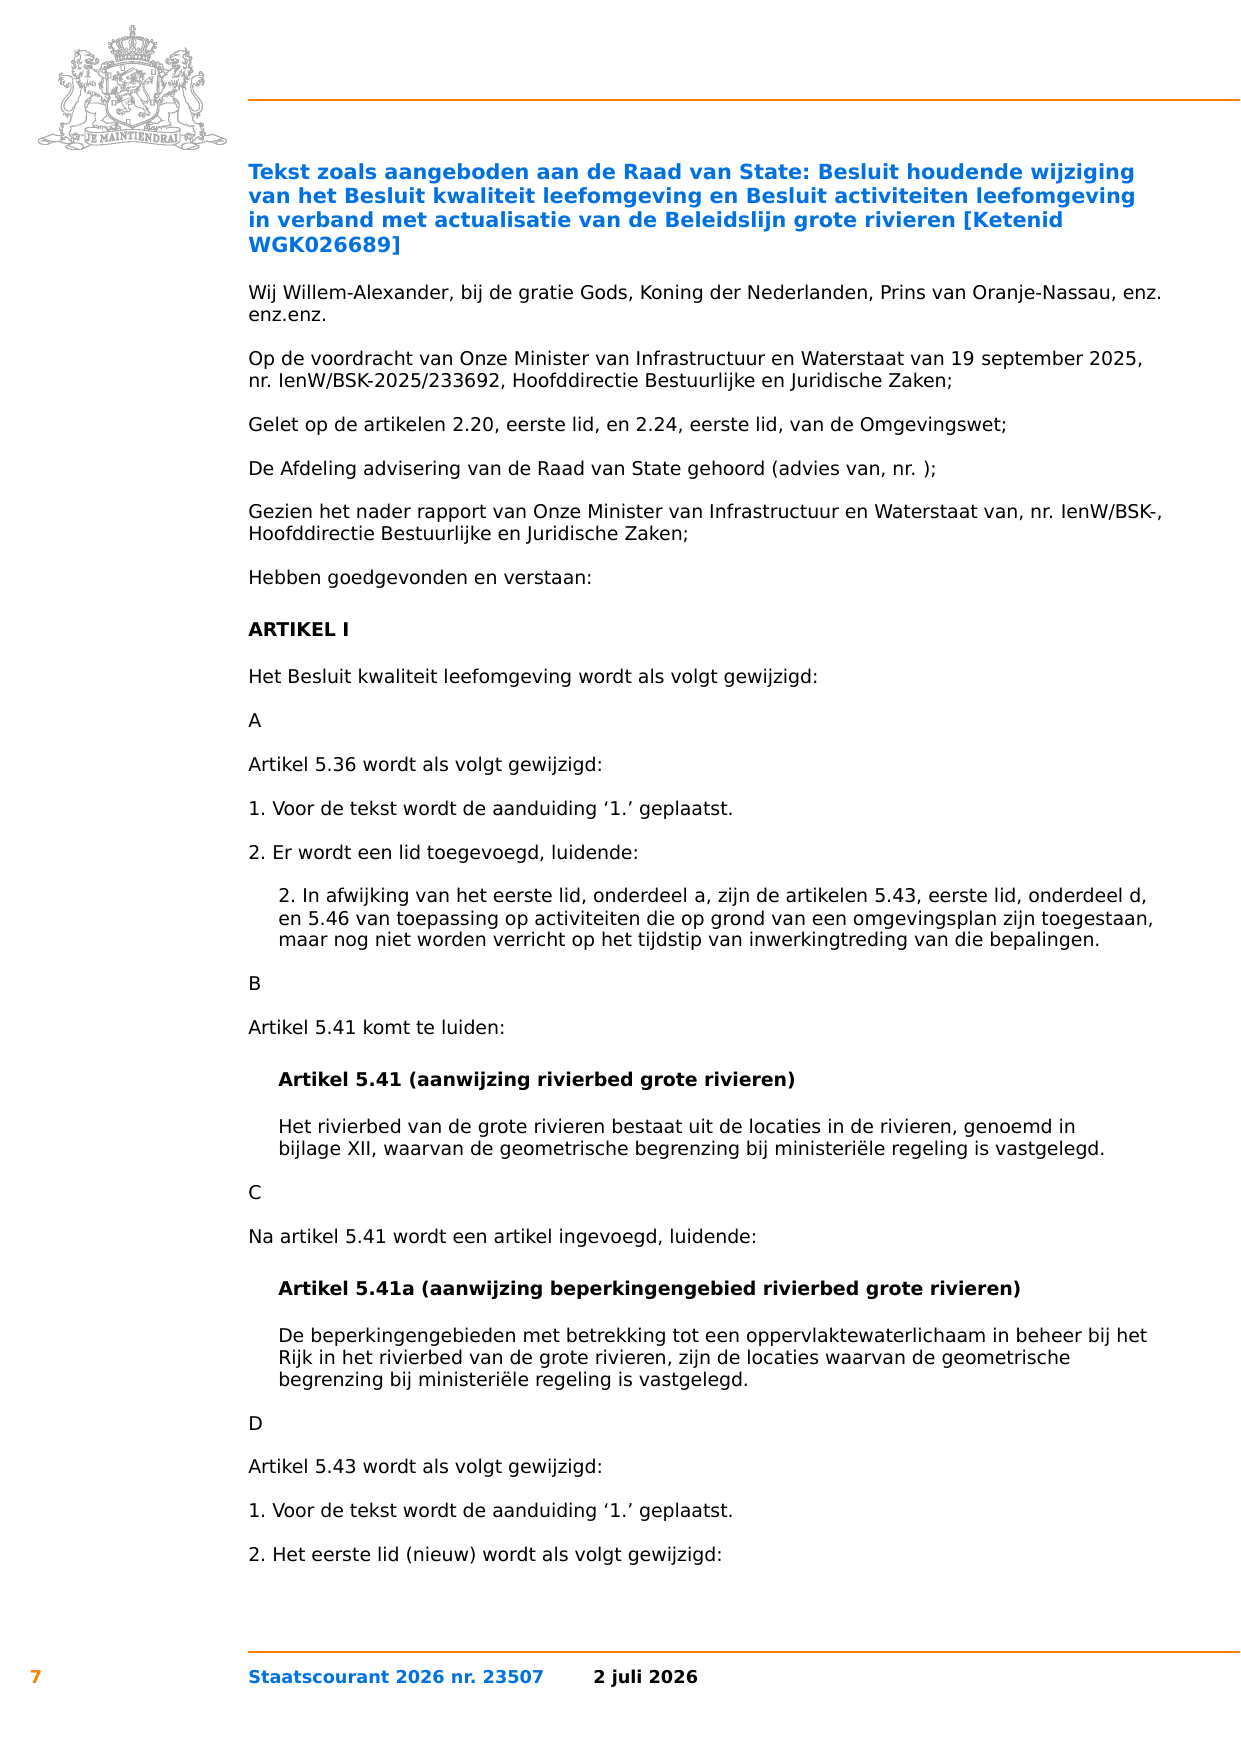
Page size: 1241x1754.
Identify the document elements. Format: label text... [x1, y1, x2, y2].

subtitle ARTIKEL I [248, 619, 1163, 641]
text Artikel 5.43 wordt als volgt gewijzigd: [248, 1456, 1163, 1478]
text Het rivierbed van de grote rivieren bestaat uit de locaties in de rivieren, genoemd in bijlage XII, waarvan de geometrische begrenzing bij ministeriële regeling is vastgelegd. [278, 1116, 1163, 1160]
text 1. Voor de tekst wordt de aanduiding ‘1.’ geplaatst. [248, 798, 1163, 820]
text Hebben goedgevonden en verstaan: [248, 567, 1163, 589]
text 2. Er wordt een lid toegevoegd, luidende: [248, 842, 1163, 863]
text C [248, 1182, 1163, 1204]
text Gezien het nader rapport van Onze Minister van Infrastructuur en Waterstaat van, nr. IenW/BSK-, Hoofddirectie Bestuurlijke en Juridische Zaken; [248, 501, 1163, 545]
subtitle Artikel 5.41a (aanwijzing beperkingengebied rivierbed grote rivieren) [278, 1278, 1163, 1300]
text B [248, 973, 1163, 995]
text 1. Voor de tekst wordt de aanduiding ‘1.’ geplaatst. [248, 1500, 1163, 1522]
text De Afdeling advisering van de Raad van State gehoord (advies van, nr. ); [248, 457, 1163, 479]
text Artikel 5.36 wordt als volgt gewijzigd: [248, 754, 1163, 776]
text 2. In afwijking van het eerste lid, onderdeel a, zijn de artikelen 5.43, eerste lid, onderdeel d, en 5.46 van toepassing op activiteiten die op grond van een omgevingsplan zijn toegestaan, maar nog niet worden verricht op het tijdstip van inwerkingtreding van die bepalingen. [278, 885, 1163, 951]
text Wij Willem-Alexander, bij de gratie Gods, Koning der Nederlanden, Prins van Oranje-Nassau, enz. enz.enz. [248, 282, 1163, 326]
text D [248, 1412, 1163, 1434]
text Artikel 5.41 komt te luiden: [248, 1017, 1163, 1039]
text De beperkingengebieden met betrekking tot een oppervlaktewaterlichaam in beheer bij het Rijk in het rivierbed van de grote rivieren, zijn de locaties waarvan de geometrische begrenzing bij ministeriële regeling is vastgelegd. [278, 1325, 1163, 1391]
text Gelet op de artikelen 2.20, eerste lid, en 2.24, eerste lid, van de Omgevingswet; [248, 414, 1163, 436]
picture [38, 25, 227, 150]
subtitle Artikel 5.41 (aanwijzing rivierbed grote rivieren) [278, 1069, 1163, 1091]
text Op de voordracht van Onze Minister van Infrastructuur en Waterstaat van 19 september 2025, nr. IenW/BSK-2025/233692, Hoofddirectie Bestuurlijke en Juridische Zaken; [248, 348, 1163, 392]
text Het Besluit kwaliteit leefomgeving wordt als volgt gewijzigd: [248, 666, 1163, 688]
subtitle Tekst zoals aangeboden aan de Raad van State: Besluit houdende wijziging van het Besluit kwaliteit leefomgeving en Besluit activiteiten leefomgeving in verband met actualisatie van de Beleidslijn grote rivieren [Ketenid WGK026689] [248, 160, 1163, 257]
text A [248, 710, 1163, 732]
text 2. Het eerste lid (nieuw) wordt als volgt gewijzigd: [248, 1544, 1163, 1566]
text Na artikel 5.41 wordt een artikel ingevoegd, luidende: [248, 1226, 1163, 1248]
